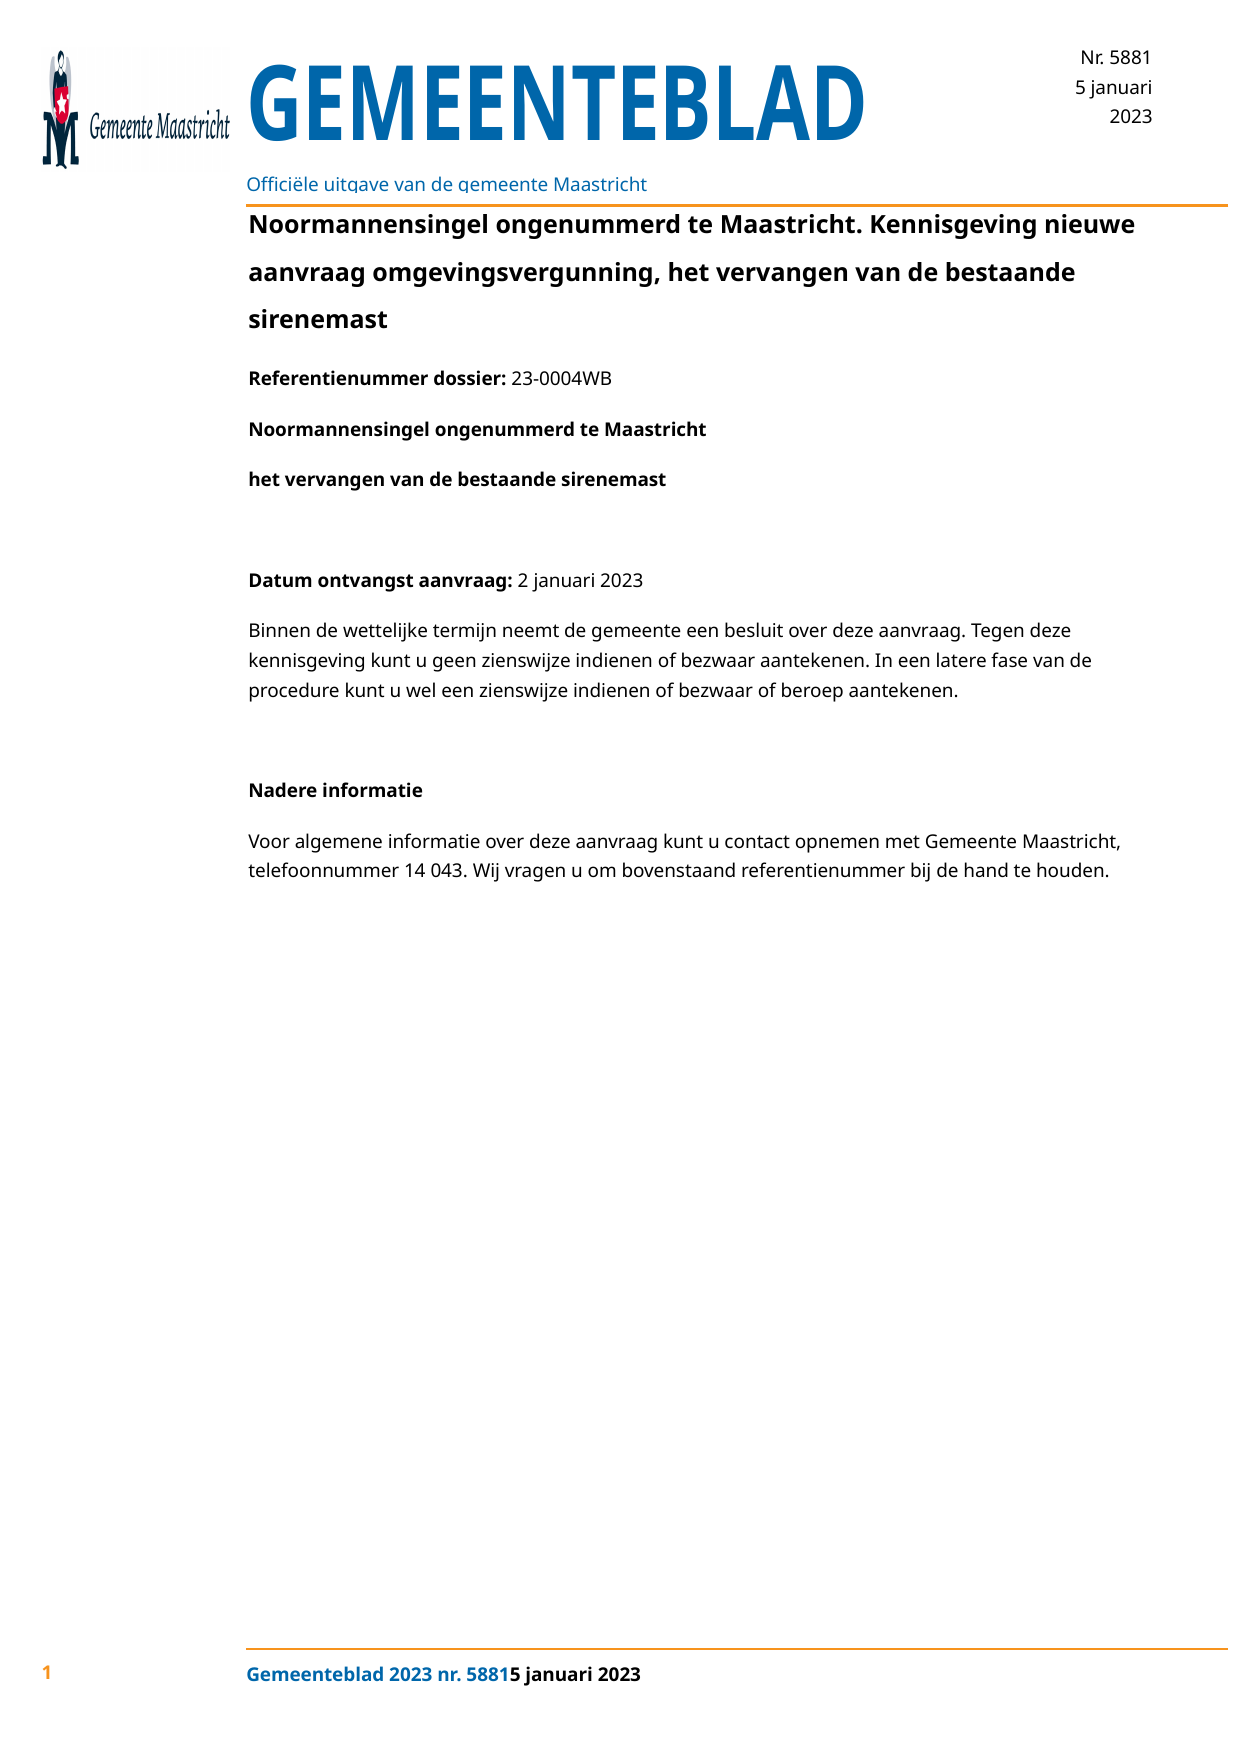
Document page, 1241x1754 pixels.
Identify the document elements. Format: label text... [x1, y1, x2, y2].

text het vervangen van de bestaande sirenemast [248, 466, 1152, 492]
text Binnen de wettelijke termijn neemt de gemeente een besluit over deze aanvraag. Tegen deze kennisgeving kunt u geen zienswijze indienen of bezwaar aantekenen. In een latere fase van de procedure kunt u wel een zienswijze indienen of bezwaar of beroep aantekenen. [248, 618, 1152, 702]
text Referentienummer dossier: 23-0004WB [248, 366, 1152, 391]
text Voor algemene informatie over deze aanvraag kunt u contact opnemen met Gemeente Maastricht, telefoonnummer 14 043. Wij vragen u om bovenstaand referentienummer bij de hand te houden. [248, 828, 1152, 883]
text Datum ontvangst aanvraag: 2 januari 2023 [248, 567, 1152, 593]
text Noormannensingel ongenummerd te Maastricht. Kennisgeving nieuwe aanvraag omgevingsvergunning, het vervangen van de bestaande sirenemast [248, 207, 1152, 336]
text Noormannensingel ongenummerd te Maastricht [248, 416, 1152, 442]
text Nadere informatie [248, 778, 1152, 803]
picture [41, 47, 231, 172]
